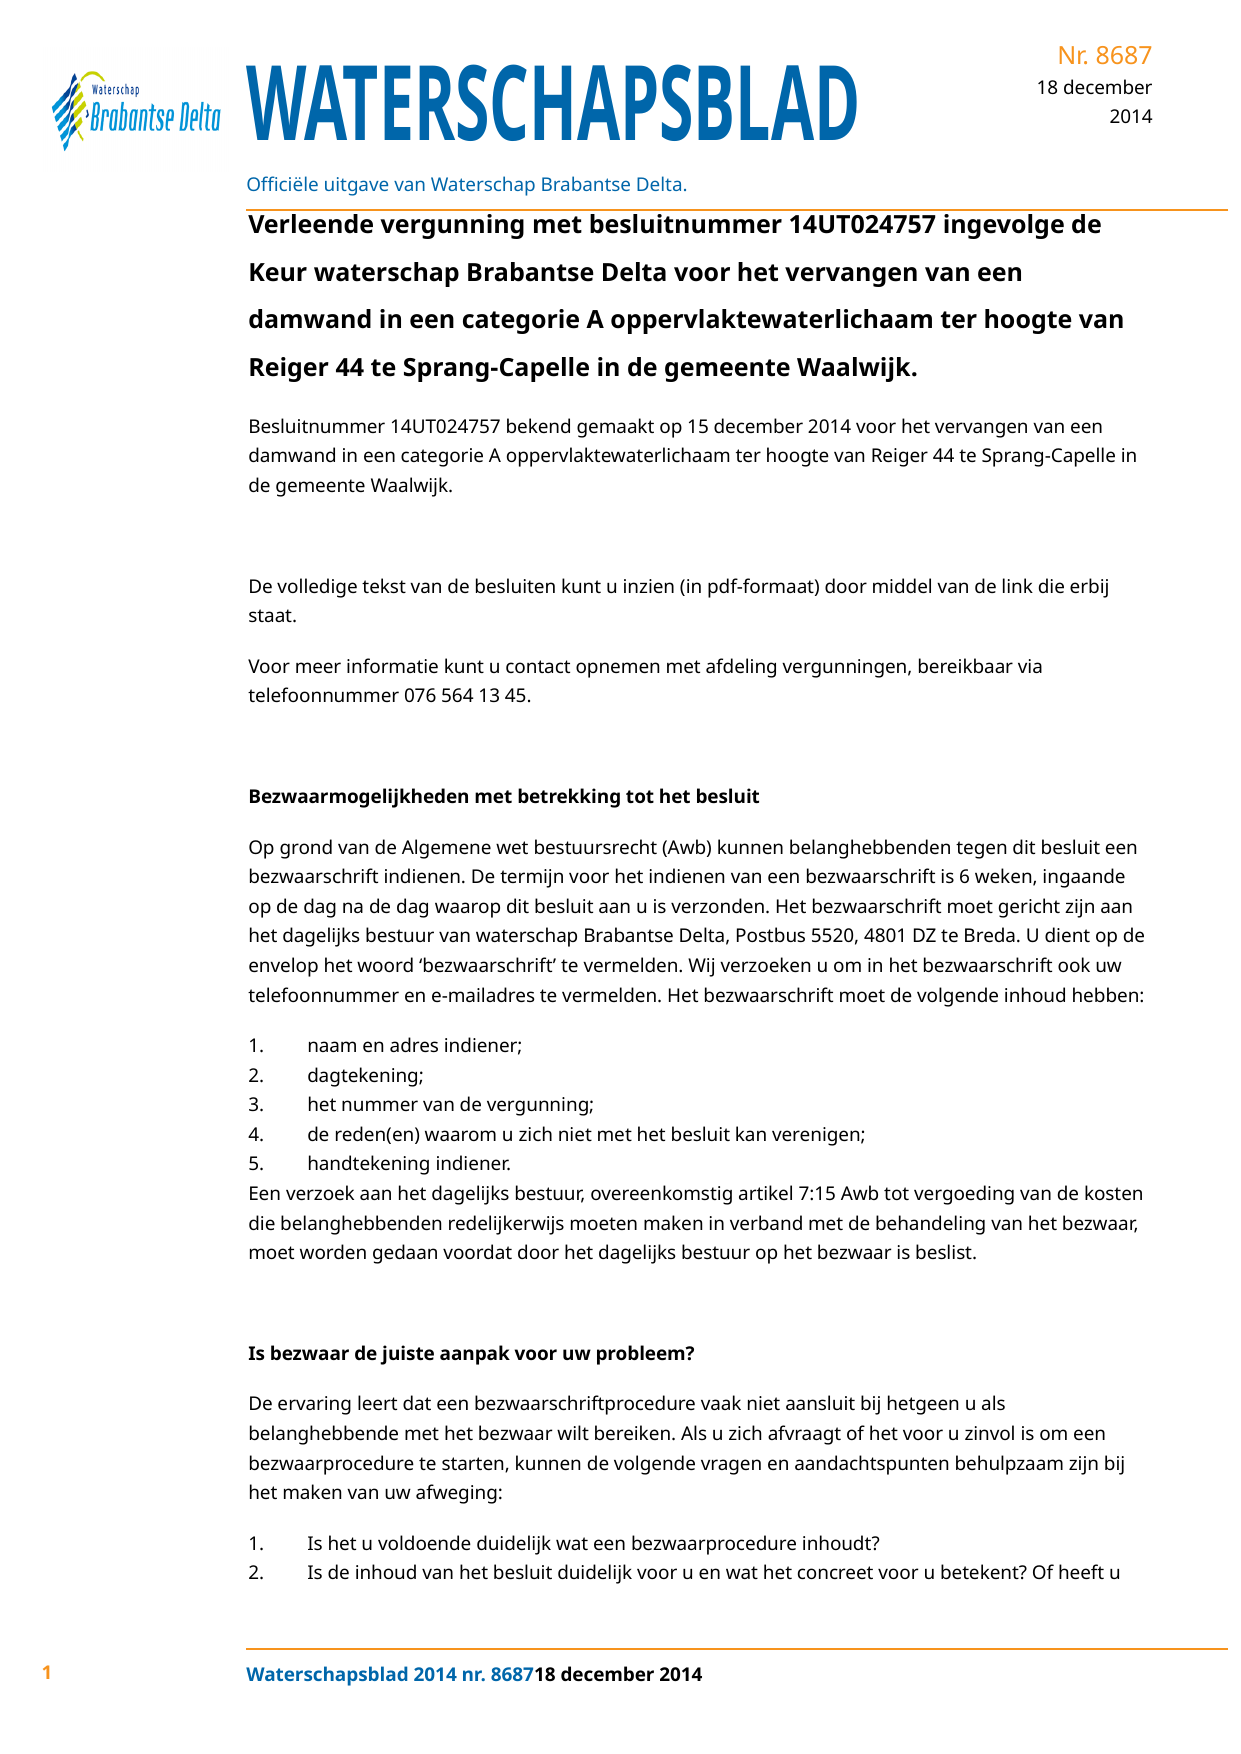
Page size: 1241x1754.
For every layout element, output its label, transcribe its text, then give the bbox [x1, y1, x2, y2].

text Een verzoek aan het dagelijks bestuur, overeenkomstig artikel 7:15 Awb tot vergoeding van de kosten die belanghebbenden redelijkerwijs moeten maken in verband met de behandeling van het bezwaar, moet worden gedaan voordat door het dagelijks bestuur op het bezwaar is beslist. [248, 1180, 1152, 1265]
list de reden(en) waarom u zich niet met het besluit kan verenigen; [248, 1121, 1152, 1147]
list handtekening indiener. [248, 1151, 1152, 1176]
list het nummer van de vergunning; [248, 1091, 1152, 1117]
text De volledige tekst van de besluiten kunt u inzien (in pdf-formaat) door middel van de link die erbij staat. [248, 573, 1152, 628]
list naam en adres indiener; [248, 1032, 1152, 1058]
text Is bezwaar de juiste aanpak voor uw probleem? [248, 1340, 1152, 1366]
list dagtekening; [248, 1062, 1152, 1088]
text Op grond van de Algemene wet bestuursrecht (Awb) kunnen belanghebbenden tegen dit besluit een bezwaarschrift indienen. De termijn voor het indienen van een bezwaarschrift is 6 weken, ingaande op de dag na de dag waarop dit besluit aan u is verzonden. Het bezwaarschrift moet gericht zijn aan het dagelijks bestuur van waterschap Brabantse Delta, Postbus 5520, 4801 DZ te Breda. U dient op de envelop het woord ‘bezwaarschrift’ te vermelden. Wij verzoeken u om in het bezwaarschrift ook uw telefoonnummer en e‑mailadres te vermelden. Het bezwaarschrift moet de volgende inhoud hebben: [248, 834, 1152, 1008]
text Voor meer informatie kunt u contact opnemen met afdeling vergunningen, bereikbaar via telefoonnummer 076 564 13 45. [248, 653, 1152, 708]
picture [41, 47, 231, 172]
list Is het u voldoende duidelijk wat een bezwaarprocedure inhoudt? [248, 1530, 1152, 1556]
text De ervaring leert dat een bezwaarschriftprocedure vaak niet aansluit bij hetgeen u als belanghebbende met het bezwaar wilt bereiken. Als u zich afvraagt of het voor u zinvol is om een bezwaarprocedure te starten, kunnen de volgende vragen en aandachtspunten behulpzaam zijn bij het maken van uw afweging: [248, 1391, 1152, 1505]
text Verleende vergunning met besluitnummer 14UT024757 ingevolge de Keur waterschap Brabantse Delta voor het vervangen van een damwand in een categorie A oppervlaktewaterlichaam ter hoogte van Reiger 44 te Sprang-Capelle in de gemeente Waalwijk. [248, 211, 1152, 384]
list Is de inhoud van het besluit duidelijk voor u en wat het concreet voor u betekent? Of heeft u [248, 1559, 1152, 1585]
text Besluitnummer 14UT024757 bekend gemaakt op 15 december 2014 voor het vervangen van een damwand in een categorie A oppervlaktewaterlichaam ter hoogte van Reiger 44 te Sprang-Capelle in de gemeente Waalwijk. [248, 413, 1152, 498]
text Bezwaarmogelijkheden met betrekking tot het besluit [248, 783, 1152, 809]
